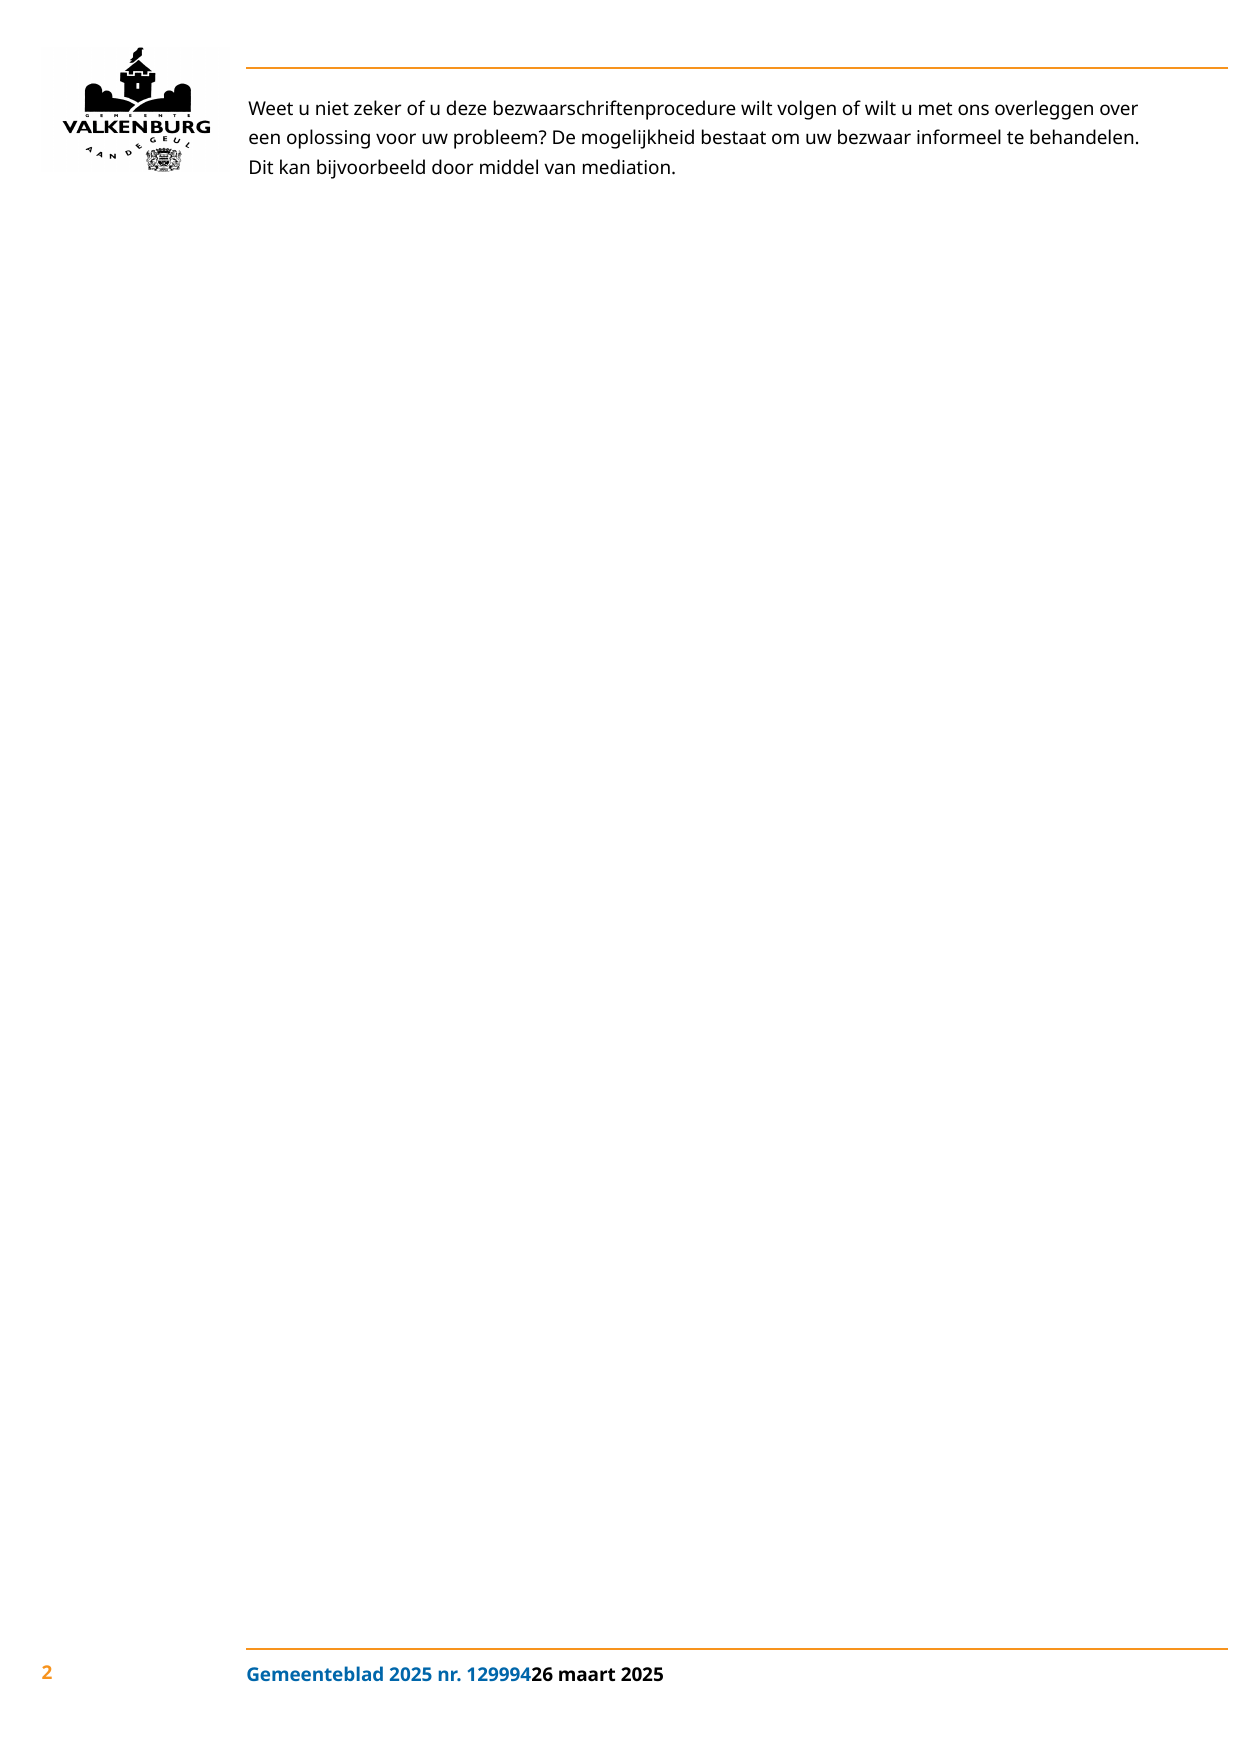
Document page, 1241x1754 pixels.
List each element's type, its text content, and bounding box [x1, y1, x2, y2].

picture [41, 47, 231, 172]
text Weet u niet zeker of u deze bezwaarschriftenprocedure wilt volgen of wilt u met ons overleggen over een oplossing voor uw probleem? De mogelijkheid bestaat om uw bezwaar informeel te behandelen. Dit kan bijvoorbeeld door middel van mediation. [248, 95, 1152, 180]
